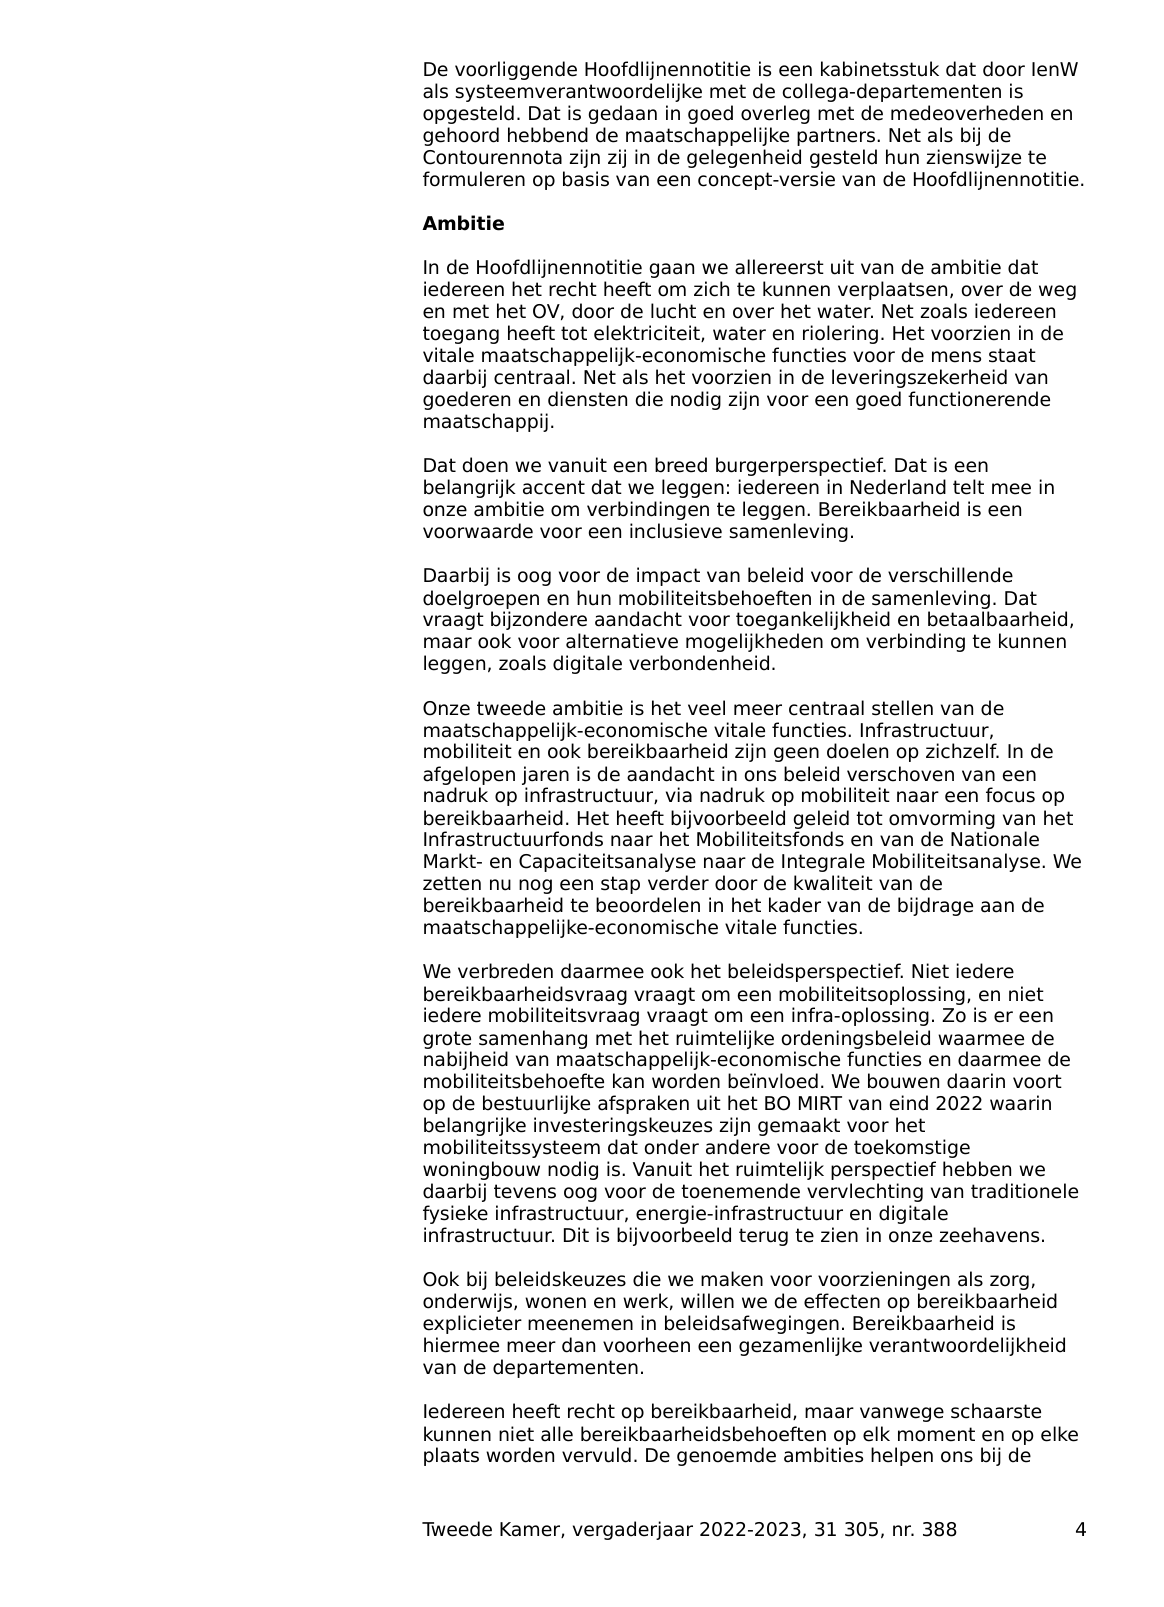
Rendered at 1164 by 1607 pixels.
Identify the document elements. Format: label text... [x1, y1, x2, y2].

text Onze tweede ambitie is het veel meer centraal stellen van de maatschappelijk-economische vitale functies. Infrastructuur, mobiliteit en ook bereikbaarheid zijn geen doelen op zichzelf. In de afgelopen jaren is de aandacht in ons beleid verschoven van een nadruk op infrastructuur, via nadruk op mobiliteit naar een focus op bereikbaarheid. Het heeft bijvoorbeeld geleid tot omvorming van het Infrastructuurfonds naar het Mobiliteitsfonds en van de Nationale Markt- en Capaciteitsanalyse naar de Integrale Mobiliteitsanalyse. We zetten nu nog een stap verder door de kwaliteit van de bereikbaarheid te beoordelen in het kader van de bijdrage aan de maatschappelijke-economische vitale functies. [422, 697, 1087, 939]
subtitle Ambitie [422, 213, 1087, 235]
text Dat doen we vanuit een breed burgerperspectief. Dat is een belangrijk accent dat we leggen: iedereen in Nederland telt mee in onze ambitie om verbindingen te leggen. Bereikbaarheid is een voorwaarde voor een inclusieve samenleving. [422, 455, 1087, 543]
text Ook bij beleidskeuzes die we maken voor voorzieningen als zorg, onderwijs, wonen en werk, willen we de effecten op bereikbaarheid explicieter meenemen in beleidsafwegingen. Bereikbaarheid is hiermee meer dan voorheen een gezamenlijke verantwoordelijkheid van de departementen. [422, 1269, 1087, 1379]
text Daarbij is oog voor de impact van beleid voor de verschillende doelgroepen en hun mobiliteitsbehoeften in de samenleving. Dat vraagt bijzondere aandacht voor toegankelijkheid en betaalbaarheid, maar ook voor alternatieve mogelijkheden om verbinding te kunnen leggen, zoals digitale verbondenheid. [422, 565, 1087, 675]
text We verbreden daarmee ook het beleidsperspectief. Niet iedere bereikbaarheidsvraag vraagt om een mobiliteitsoplossing, en niet iedere mobiliteitsvraag vraagt om een infra-oplossing. Zo is er een grote samenhang met het ruimtelijke ordeningsbeleid waarmee de nabijheid van maatschappelijk-economische functies en daarmee de mobiliteitsbehoefte kan worden beïnvloed. We bouwen daarin voort op de bestuurlijke afspraken uit het BO MIRT van eind 2022 waarin belangrijke investeringskeuzes zijn gemaakt voor het mobiliteitssysteem dat onder andere voor de toekomstige woningbouw nodig is. Vanuit het ruimtelijk perspectief hebben we daarbij tevens oog voor de toenemende vervlechting van traditionele fysieke infrastructuur, energie-infrastructuur en digitale infrastructuur. Dit is bijvoorbeeld terug te zien in onze zeehavens. [422, 961, 1087, 1247]
text Iedereen heeft recht op bereikbaarheid, maar vanwege schaarste kunnen niet alle bereikbaarheidsbehoeften op elk moment en op elke plaats worden vervuld. De genoemde ambities helpen ons bij de [422, 1401, 1087, 1467]
text In de Hoofdlijnennotitie gaan we allereerst uit van de ambitie dat iedereen het recht heeft om zich te kunnen verplaatsen, over de weg en met het OV, door de lucht en over het water. Net zoals iedereen toegang heeft tot elektriciteit, water en riolering. Het voorzien in de vitale maatschappelijk-economische functies voor de mens staat daarbij centraal. Net als het voorzien in de leveringszekerheid van goederen en diensten die nodig zijn voor een goed functionerende maatschappij. [422, 257, 1087, 433]
text De voorliggende Hoofdlijnennotitie is een kabinetsstuk dat door IenW als systeemverantwoordelijke met de collega-departementen is opgesteld. Dat is gedaan in goed overleg met de medeoverheden en gehoord hebbend de maatschappelijke partners. Net als bij de Contourennota zijn zij in de gelegenheid gesteld hun zienswijze te formuleren op basis van een concept-versie van de Hoofdlijnennotitie. [422, 59, 1087, 191]
